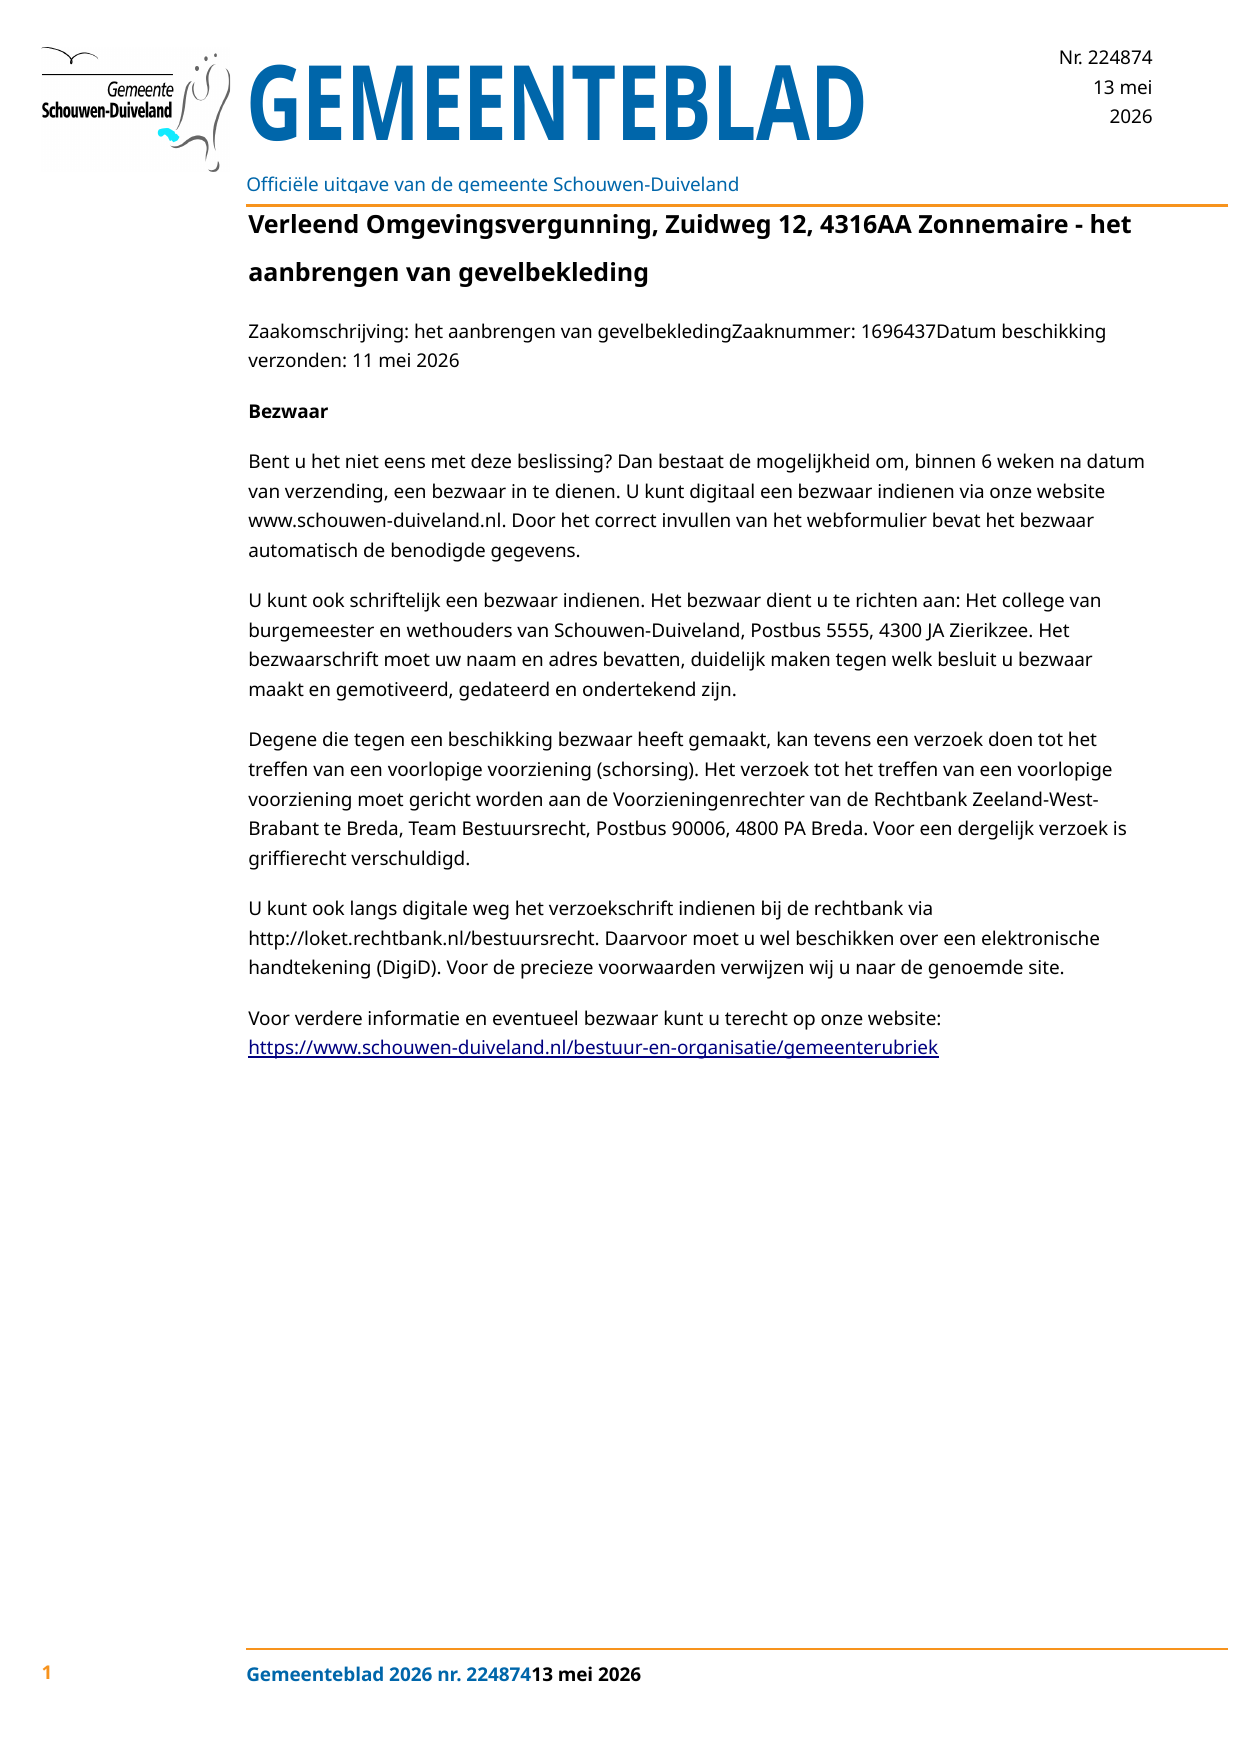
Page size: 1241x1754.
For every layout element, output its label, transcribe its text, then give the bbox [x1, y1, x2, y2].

picture [41, 47, 231, 172]
text Bent u het niet eens met deze beslissing? Dan bestaat de mogelijkheid om, binnen 6 weken na datum van verzending, een bezwaar in te dienen. U kunt digitaal een bezwaar indienen via onze website www.schouwen-duiveland.nl. Door het correct invullen van het webformulier bevat het bezwaar automatisch de benodigde gegevens. [248, 448, 1152, 563]
text Degene die tegen een beschikking bezwaar heeft gemaakt, kan tevens een verzoek doen tot het treffen van een voorlopige voorziening (schorsing). Het verzoek tot het treffen van een voorlopige voorziening moet gericht worden aan de Voorzieningenrechter van de Rechtbank Zeeland-West-Brabant te Breda, Team Bestuursrecht, Postbus 90006, 4800 PA Breda. Voor een dergelijk verzoek is griffierecht verschuldigd. [248, 727, 1152, 871]
text Zaakomschrijving: het aanbrengen van gevelbekledingZaaknummer: 1696437Datum beschikking verzonden: 11 mei 2026 [248, 318, 1152, 373]
text U kunt ook schriftelijk een bezwaar indienen. Het bezwaar dient u te richten aan: Het college van burgemeester en wethouders van Schouwen-Duiveland, Postbus 5555, 4300 JA Zierikzee. Het bezwaarschrift moet uw naam en adres bevatten, duidelijk maken tegen welk besluit u bezwaar maakt en gemotiveerd, gedateerd en ondertekend zijn. [248, 587, 1152, 702]
text Bezwaar [248, 398, 1152, 424]
text Voor verdere informatie en eventueel bezwaar kunt u terecht op onze website: https://www.schouwen-duiveland.nl/bestuur-en-organisatie/gemeenterubriek [248, 1005, 1152, 1060]
text Verleend Omgevingsvergunning, Zuidweg 12, 4316AA Zonnemaire - het aanbrengen van gevelbekleding [248, 207, 1152, 288]
text U kunt ook langs digitale weg het verzoekschrift indienen bij de rechtbank via http://loket.rechtbank.nl/bestuursrecht. Daarvoor moet u wel beschikken over een elektronische handtekening (DigiD). Voor de precieze voorwaarden verwijzen wij u naar de genoemde site. [248, 895, 1152, 980]
